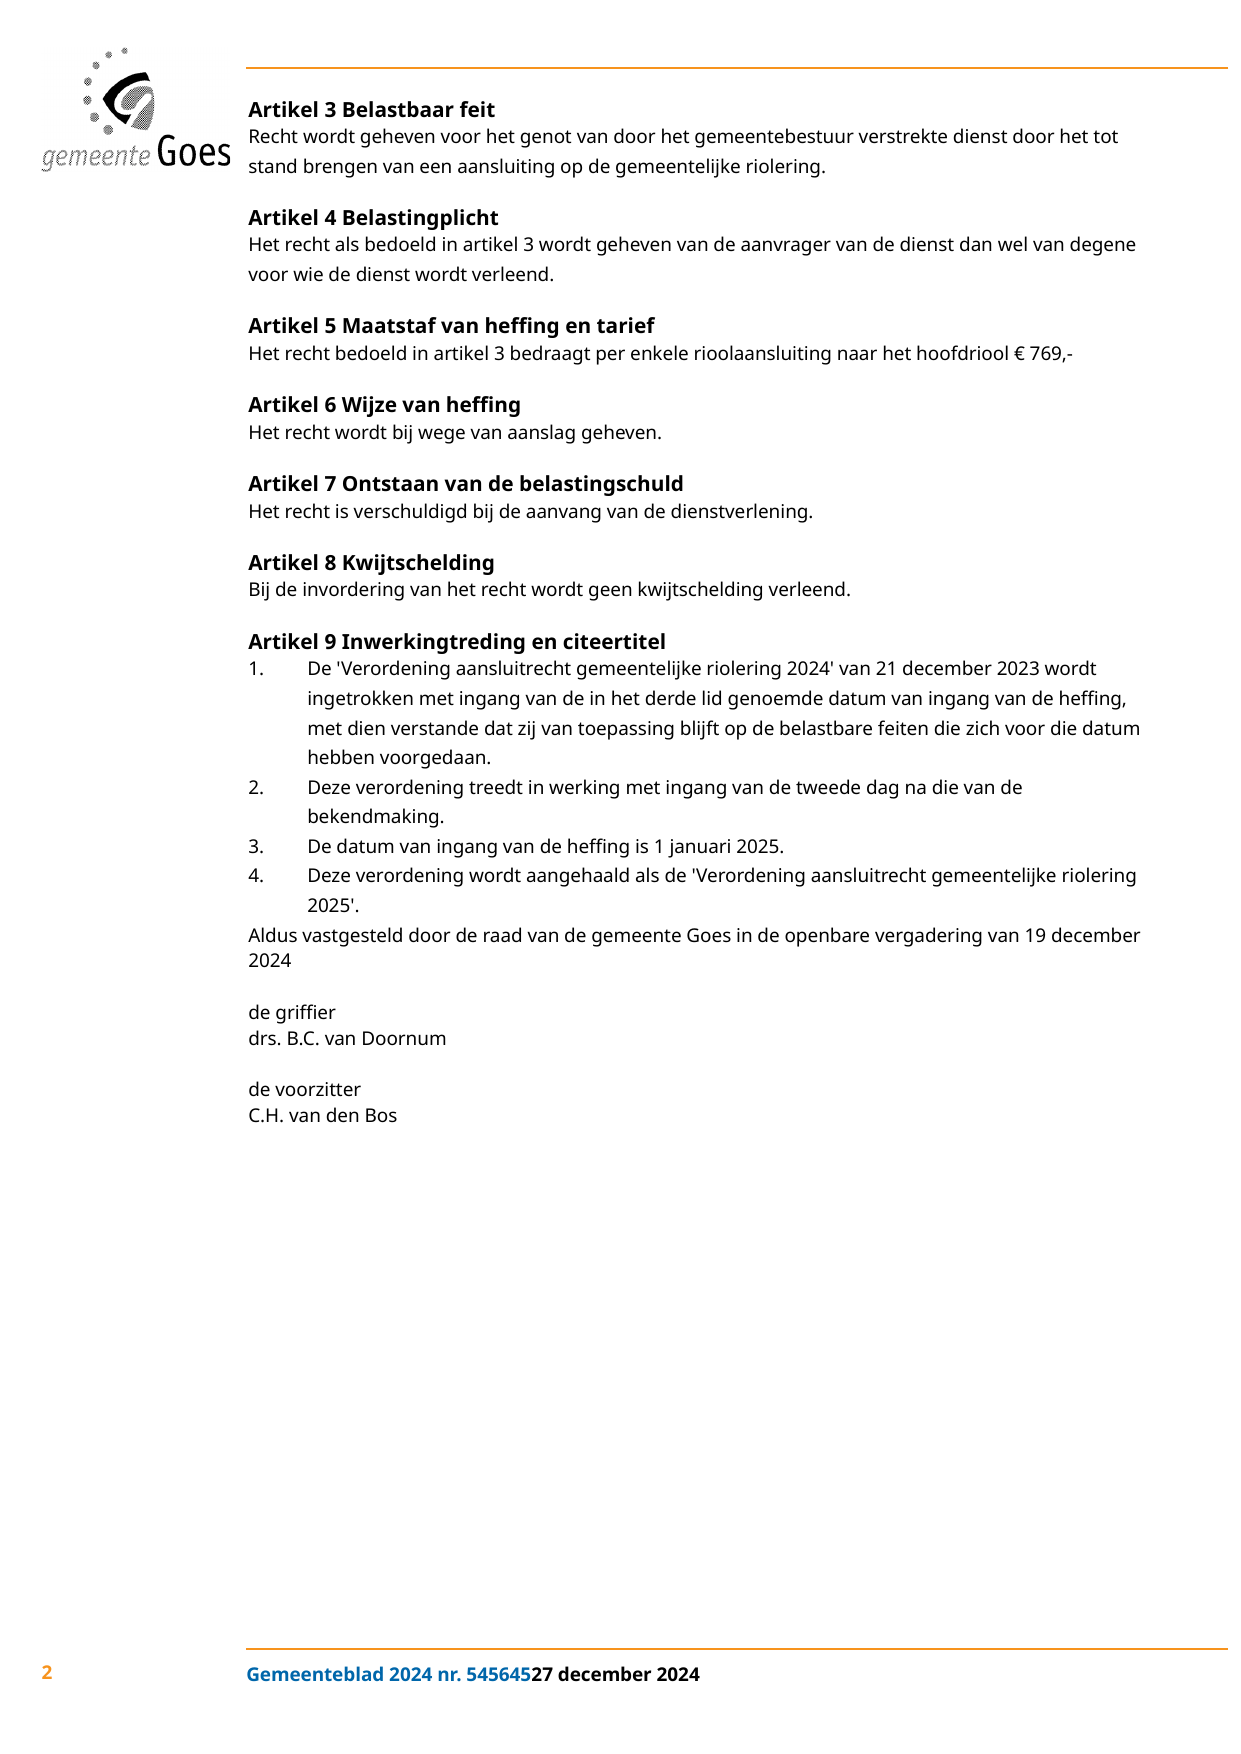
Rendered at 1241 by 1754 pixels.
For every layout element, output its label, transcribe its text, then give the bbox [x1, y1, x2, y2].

text Artikel 5 Maatstaf van heffing en tarief [248, 312, 1152, 340]
list Deze verordening treedt in werking met ingang van de tweede dag na die van de bekendmaking. [248, 774, 1152, 829]
text Het recht is verschuldigd bij de aanvang van de dienstverlening. [248, 498, 1152, 523]
list Deze verordening wordt aangehaald als de 'Verordening aansluitrecht gemeentelijke riolering 2025'. [248, 863, 1152, 918]
text Artikel 4 Belastingplicht [248, 203, 1152, 232]
text Het recht bedoeld in artikel 3 bedraagt per enkele rioolaansluiting naar het hoofdriool € 769,- [248, 340, 1152, 366]
text Aldus vastgesteld door de raad van de gemeente Goes in de openbare vergadering van 19 december 2024 [248, 922, 1152, 973]
list De 'Verordening aansluitrecht gemeentelijke riolering 2024' van 21 december 2023 wordt ingetrokken met ingang van de in het derde lid genoemde datum van ingang van de heffing, met dien verstande dat zij van toepassing blijft op de belastbare feiten die zich voor die datum hebben voorgedaan. [248, 656, 1152, 770]
text C.H. van den Bos [248, 1102, 1152, 1128]
text Bij de invordering van het recht wordt geen kwijtschelding verleend. [248, 577, 1152, 602]
text Recht wordt geheven voor het genot van door het gemeentebestuur verstrekte dienst door het tot stand brengen van een aansluiting op de gemeentelijke riolering. [248, 123, 1152, 178]
text Artikel 7 Ontstaan van de belastingschuld [248, 469, 1152, 498]
text Het recht wordt bij wege van aanslag geheven. [248, 419, 1152, 445]
text Artikel 3 Belastbaar feit [248, 95, 1152, 123]
picture [41, 47, 231, 172]
text Artikel 9 Inwerkingtreding en citeertitel [248, 627, 1152, 656]
text drs. B.C. van Doornum [248, 1025, 1152, 1050]
text Artikel 6 Wijze van heffing [248, 391, 1152, 419]
text Het recht als bedoeld in artikel 3 wordt geheven van de aanvrager van de dienst dan wel van degene voor wie de dienst wordt verleend. [248, 232, 1152, 287]
text de griffier [248, 999, 1152, 1025]
text Artikel 8 Kwijtschelding [248, 548, 1152, 577]
list De datum van ingang van de heffing is 1 januari 2025. [248, 833, 1152, 859]
text de voorzitter [248, 1076, 1152, 1102]
